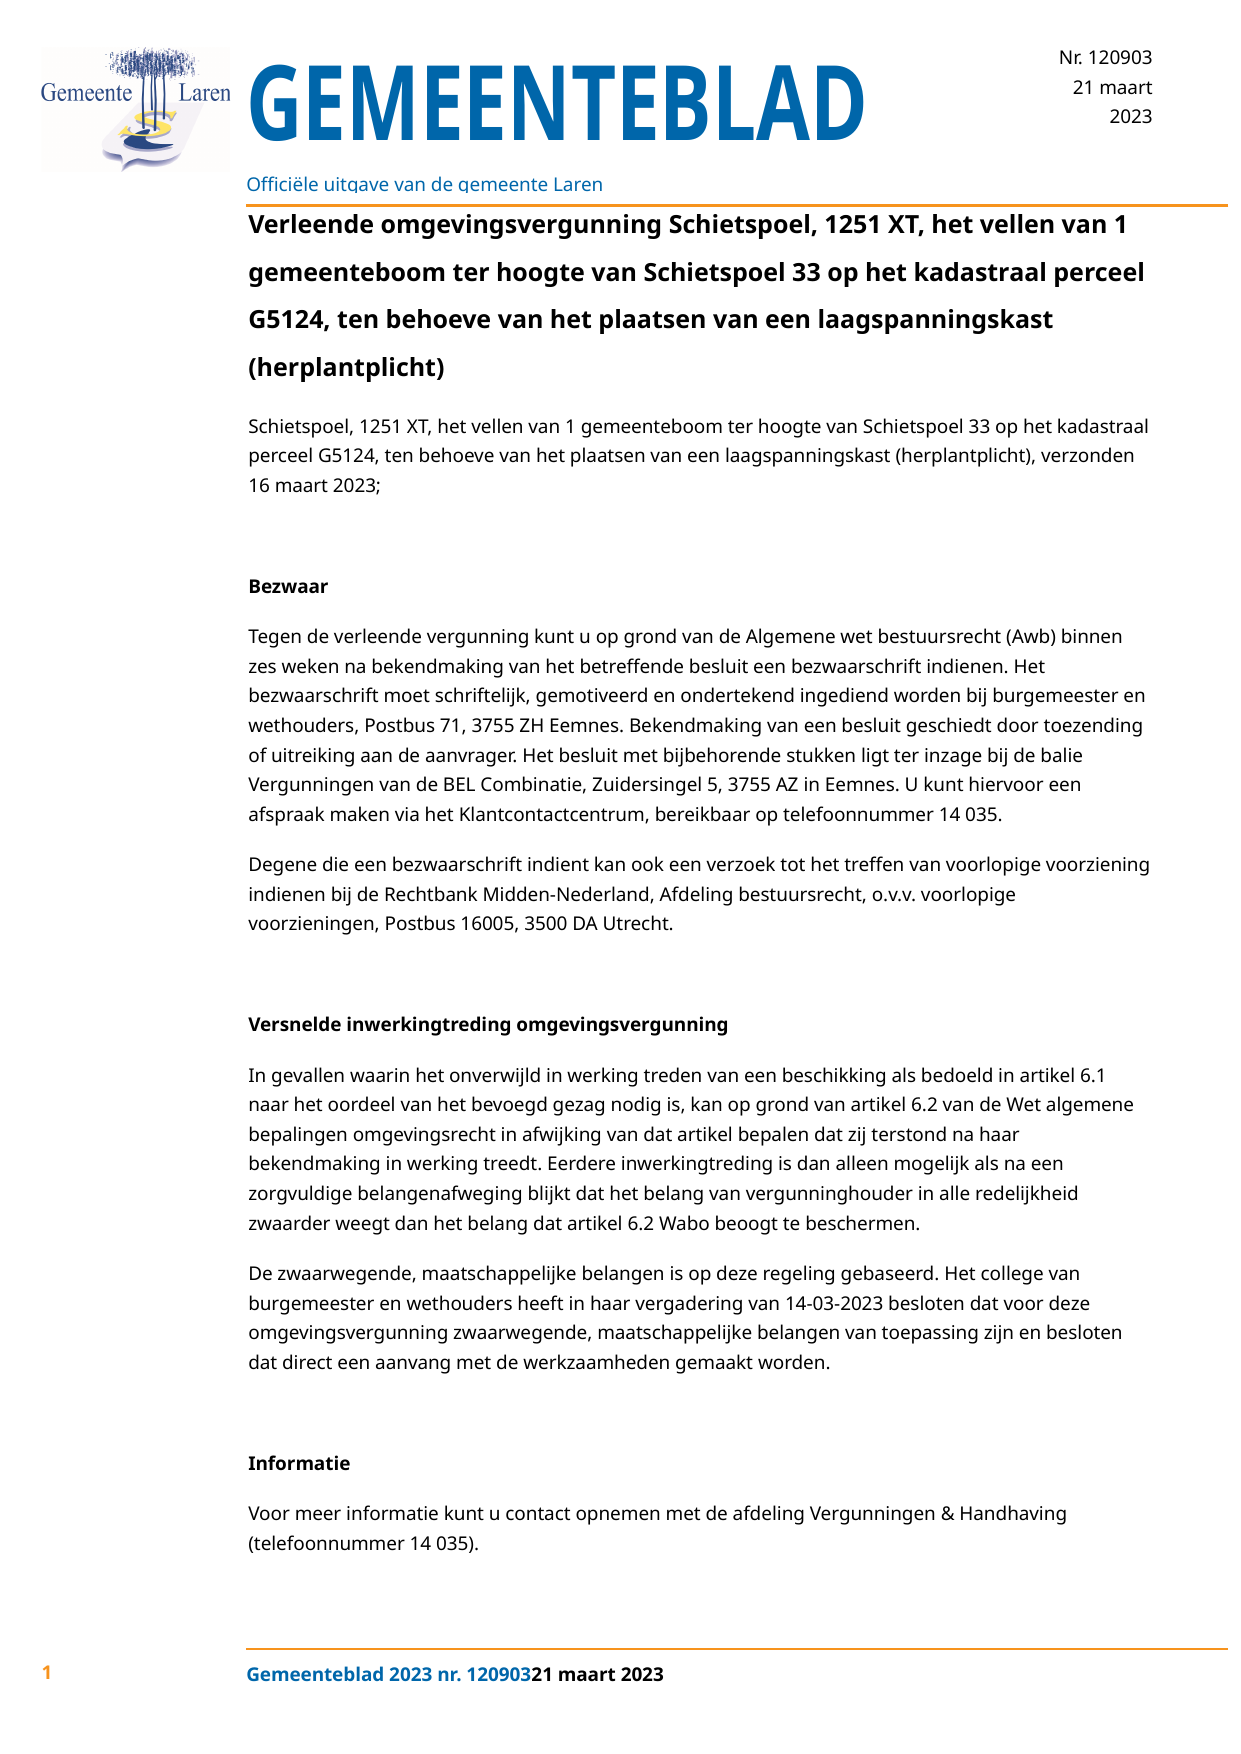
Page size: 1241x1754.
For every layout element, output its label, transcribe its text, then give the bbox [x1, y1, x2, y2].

text Versnelde inwerkingtreding omgevingsvergunning [248, 1011, 1152, 1037]
picture [41, 47, 231, 172]
text Bezwaar [248, 573, 1152, 599]
text Degene die een bezwaarschrift indient kan ook een verzoek tot het treffen van voorlopige voorziening indienen bij de Rechtbank Midden-Nederland, Afdeling bestuursrecht, o.v.v. voorlopige voorzieningen, Postbus 16005, 3500 DA Utrecht. [248, 851, 1152, 936]
text De zwaarwegende, maatschappelijke belangen is op deze regeling gebaseerd. Het college van burgemeester en wethouders heeft in haar vergadering van 14-03-2023 besloten dat voor deze omgevingsvergunning zwaarwegende, maatschappelijke belangen van toepassing zijn en besloten dat direct een aanvang met de werkzaamheden gemaakt worden. [248, 1260, 1152, 1375]
text In gevallen waarin het onverwijld in werking treden van een beschikking als bedoeld in artikel 6.1 naar het oordeel van het bevoegd gezag nodig is, kan op grond van artikel 6.2 van de Wet algemene bepalingen omgevingsrecht in afwijking van dat artikel bepalen dat zij terstond na haar bekendmaking in werking treedt. Eerdere inwerkingtreding is dan alleen mogelijk als na een zorgvuldige belangenafweging blijkt dat het belang van vergunninghouder in alle redelijkheid zwaarder weegt dan het belang dat artikel 6.2 Wabo beoogt te beschermen. [248, 1062, 1152, 1236]
text Voor meer informatie kunt u contact opnemen met de afdeling Vergunningen & Handhaving (telefoonnummer 14 035). [248, 1500, 1152, 1556]
text Schietspoel, 1251 XT, het vellen van 1 gemeenteboom ter hoogte van Schietspoel 33 op het kadastraal perceel G5124, ten behoeve van het plaatsen van een laagspanningskast (herplantplicht), verzonden 16 maart 2023; [248, 413, 1152, 498]
text Informatie [248, 1450, 1152, 1476]
text Tegen de verleende vergunning kunt u op grond van de Algemene wet bestuursrecht (Awb) binnen zes weken na bekendmaking van het betreffende besluit een bezwaarschrift indienen. Het bezwaarschrift moet schriftelijk, gemotiveerd en ondertekend ingediend worden bij burgemeester en wethouders, Postbus 71, 3755 ZH Eemnes. Bekendmaking van een besluit geschiedt door toezending of uitreiking aan de aanvrager. Het besluit met bijbehorende stukken ligt ter inzage bij de balie Vergunningen van de BEL Combinatie, Zuidersingel 5, 3755 AZ in Eemnes. U kunt hiervoor een afspraak maken via het Klantcontactcentrum, bereikbaar op telefoonnummer 14 035. [248, 623, 1152, 827]
text Verleende omgevingsvergunning Schietspoel, 1251 XT, het vellen van 1 gemeenteboom ter hoogte van Schietspoel 33 op het kadastraal perceel G5124, ten behoeve van het plaatsen van een laagspanningskast (herplantplicht) [248, 207, 1152, 384]
